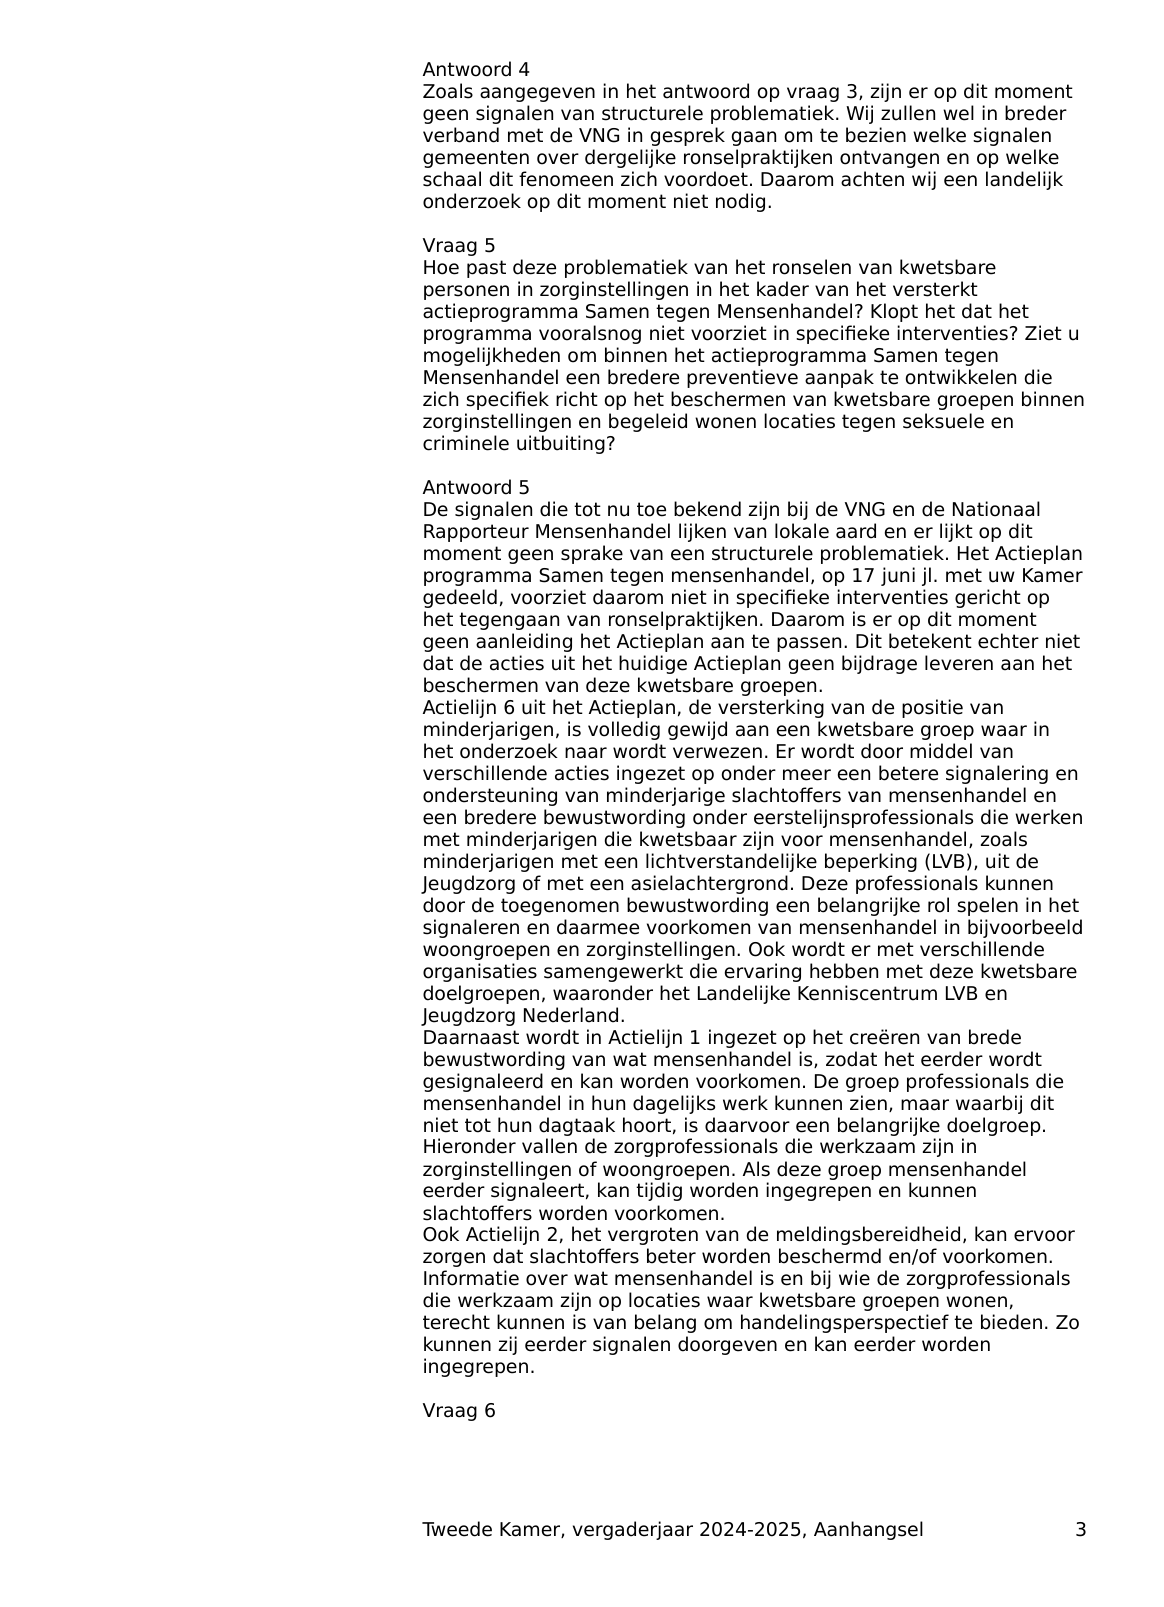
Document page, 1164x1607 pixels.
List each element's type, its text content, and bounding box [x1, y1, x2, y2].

text Ook Actielijn 2, het vergroten van de meldingsbereidheid, kan ervoor zorgen dat slachtoffers beter worden beschermd en/of voorkomen. Informatie over wat mensenhandel is en bij wie de zorgprofessionals die werkzaam zijn op locaties waar kwetsbare groepen wonen, terecht kunnen is van belang om handelingsperspectief te bieden. Zo kunnen zij eerder signalen doorgeven en kan eerder worden ingegrepen. [422, 1224, 1087, 1378]
text De signalen die tot nu toe bekend zijn bij de VNG en de Nationaal Rapporteur Mensenhandel lijken van lokale aard en er lijkt op dit moment geen sprake van een structurele problematiek. Het Actieplan programma Samen tegen mensenhandel, op 17 juni jl. met uw Kamer gedeeld, voorziet daarom niet in specifieke interventies gericht op het tegengaan van ronselpraktijken. Daarom is er op dit moment geen aanleiding het Actieplan aan te passen. Dit betekent echter niet dat de acties uit het huidige Actieplan geen bijdrage leveren aan het beschermen van deze kwetsbare groepen. [422, 499, 1087, 697]
text Zoals aangegeven in het antwoord op vraag 3, zijn er op dit moment geen signalen van structurele problematiek. Wij zullen wel in breder verband met de VNG in gesprek gaan om te bezien welke signalen gemeenten over dergelijke ronselpraktijken ontvangen en op welke schaal dit fenomeen zich voordoet. Daarom achten wij een landelijk onderzoek op dit moment niet nodig. [422, 81, 1087, 213]
text Vraag 5 [422, 235, 1087, 257]
text Antwoord 5 [422, 477, 1087, 499]
text Vraag 6 [422, 1400, 1087, 1422]
text Antwoord 4 [422, 59, 1087, 81]
text Hoe past deze problematiek van het ronselen van kwetsbare personen in zorginstellingen in het kader van het versterkt actieprogramma Samen tegen Mensenhandel? Klopt het dat het programma vooralsnog niet voorziet in specifieke interventies? Ziet u mogelijkheden om binnen het actieprogramma Samen tegen Mensenhandel een bredere preventieve aanpak te ontwikkelen die zich specifiek richt op het beschermen van kwetsbare groepen binnen zorginstellingen en begeleid wonen locaties tegen seksuele en criminele uitbuiting? [422, 257, 1087, 455]
text Actielijn 6 uit het Actieplan, de versterking van de positie van minderjarigen, is volledig gewijd aan een kwetsbare groep waar in het onderzoek naar wordt verwezen. Er wordt door middel van verschillende acties ingezet op onder meer een betere signalering en ondersteuning van minderjarige slachtoffers van mensenhandel en een bredere bewustwording onder eerstelijnsprofessionals die werken met minderjarigen die kwetsbaar zijn voor mensenhandel, zoals minderjarigen met een lichtverstandelijke beperking (LVB), uit de Jeugdzorg of met een asielachtergrond. Deze professionals kunnen door de toegenomen bewustwording een belangrijke rol spelen in het signaleren en daarmee voorkomen van mensenhandel in bijvoorbeeld woongroepen en zorginstellingen. Ook wordt er met verschillende organisaties samengewerkt die ervaring hebben met deze kwetsbare doelgroepen, waaronder het Landelijke Kenniscentrum LVB en Jeugdzorg Nederland. [422, 697, 1087, 1027]
text Daarnaast wordt in Actielijn 1 ingezet op het creëren van brede bewustwording van wat mensenhandel is, zodat het eerder wordt gesignaleerd en kan worden voorkomen. De groep professionals die mensenhandel in hun dagelijks werk kunnen zien, maar waarbij dit niet tot hun dagtaak hoort, is daarvoor een belangrijke doelgroep. Hieronder vallen de zorgprofessionals die werkzaam zijn in zorginstellingen of woongroepen. Als deze groep mensenhandel eerder signaleert, kan tijdig worden ingegrepen en kunnen slachtoffers worden voorkomen. [422, 1027, 1087, 1224]
